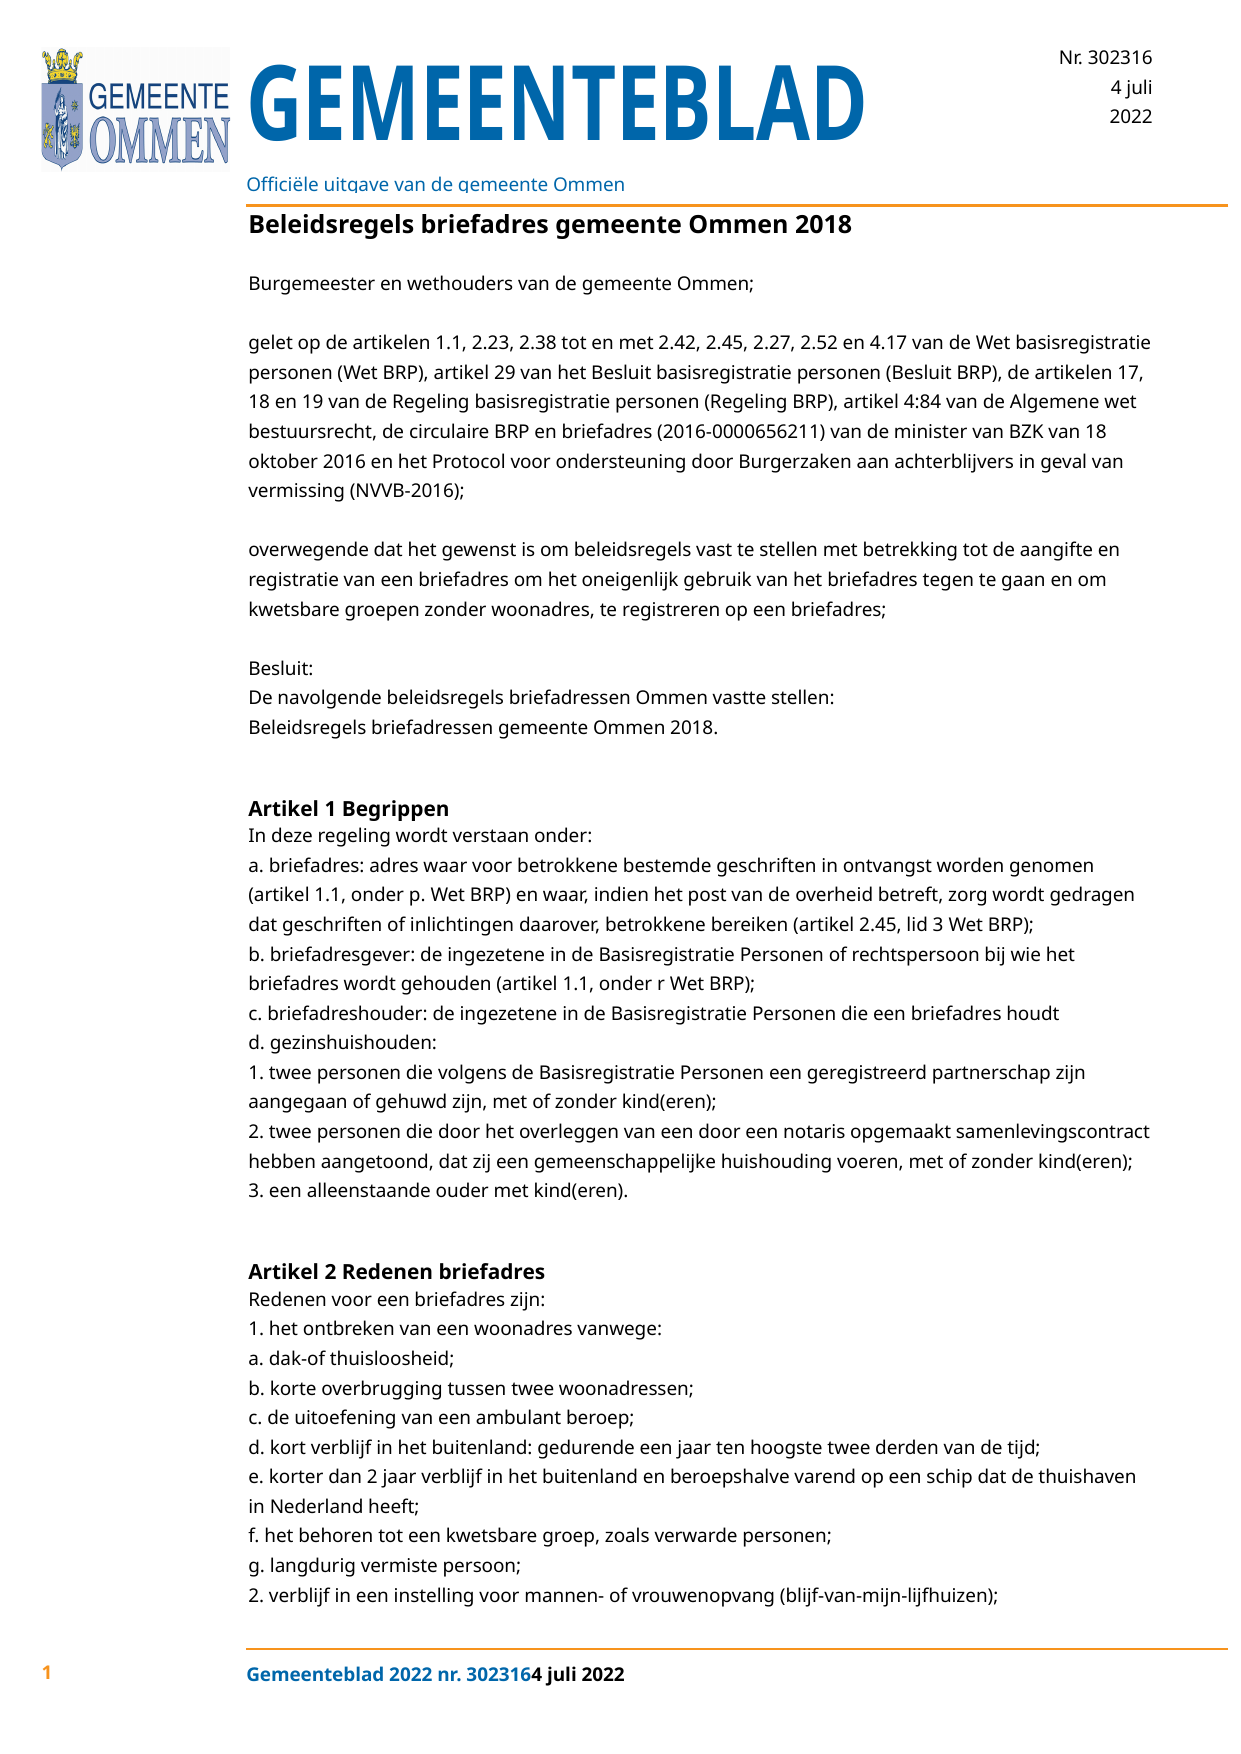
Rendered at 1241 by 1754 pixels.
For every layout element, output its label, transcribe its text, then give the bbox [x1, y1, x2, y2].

text Redenen voor een briefadres zijn: [248, 1286, 1152, 1312]
picture [41, 47, 231, 172]
text gelet op de artikelen 1.1, 2.23, 2.38 tot en met 2.42, 2.45, 2.27, 2.52 en 4.17 van de Wet basisregistratie personen (Wet BRP), artikel 29 van het Besluit basisregistratie personen (Besluit BRP), de artikelen 17, 18 en 19 van de Regeling basisregistratie personen (Regeling BRP), artikel 4:84 van de Algemene wet bestuursrecht, de circulaire BRP en briefadres (2016-0000656211) van de minister van BZK van 18 oktober 2016 en het Protocol voor ondersteuning door Burgerzaken aan achterblijvers in geval van vermissing (NVVB-2016); [248, 329, 1152, 503]
text b. korte overbrugging tussen twee woonadressen; [248, 1375, 1152, 1400]
text c. de uitoefening van een ambulant beroep; [248, 1404, 1152, 1430]
text In deze regeling wordt verstaan onder: [248, 822, 1152, 848]
text d. gezinshuishouden: [248, 1029, 1152, 1055]
text Beleidsregels briefadres gemeente Ommen 2018 [248, 207, 1152, 241]
text 2. verblijf in een instelling voor mannen- of vrouwenopvang (blijf-van-mijn-lijfhuizen); [248, 1582, 1152, 1607]
text overwegende dat het gewenst is om beleidsregels vast te stellen met betrekking tot de aangifte en registratie van een briefadres om het oneigenlijk gebruik van het briefadres tegen te gaan en om kwetsbare groepen zonder woonadres, te registreren op een briefadres; [248, 537, 1152, 621]
text b. briefadresgever: de ingezetene in de Basisregistratie Personen of rechtspersoon bij wie het briefadres wordt gehouden (artikel 1.1, onder r Wet BRP); [248, 941, 1152, 996]
text g. langdurig vermiste persoon; [248, 1552, 1152, 1578]
text a. briefadres: adres waar voor betrokkene bestemde geschriften in ontvangst worden genomen (artikel 1.1, onder p. Wet BRP) en waar, indien het post van de overheid betreft, zorg wordt gedragen dat geschriften of inlichtingen daarover, betrokkene bereiken (artikel 2.45, lid 3 Wet BRP); [248, 852, 1152, 937]
text a. dak-of thuisloosheid; [248, 1345, 1152, 1371]
text Artikel 2 Redenen briefadres [248, 1257, 1152, 1286]
text e. korter dan 2 jaar verblijf in het buitenland en beroepshalve varend op een schip dat de thuishaven in Nederland heeft; [248, 1463, 1152, 1519]
text f. het behoren tot een kwetsbare groep, zoals verwarde personen; [248, 1523, 1152, 1548]
text 2. twee personen die door het overleggen van een door een notaris opgemaakt samenlevingscontract hebben aangetoond, dat zij een gemeenschappelijke huishouding voeren, met of zonder kind(eren); [248, 1118, 1152, 1174]
text Artikel 1 Begrippen [248, 794, 1152, 822]
text c. briefadreshouder: de ingezetene in de Basisregistratie Personen die een briefadres houdt [248, 1000, 1152, 1026]
text De navolgende beleidsregels briefadressen Ommen vastte stellen: [248, 684, 1152, 710]
text Burgemeester en wethouders van de gemeente Ommen; [248, 270, 1152, 296]
text 3. een alleenstaande ouder met kind(eren). [248, 1177, 1152, 1203]
text 1. twee personen die volgens de Basisregistratie Personen een geregistreerd partnerschap zijn aangegaan of gehuwd zijn, met of zonder kind(eren); [248, 1059, 1152, 1114]
text Besluit: [248, 655, 1152, 681]
text d. kort verblijf in het buitenland: gedurende een jaar ten hoogste twee derden van de tijd; [248, 1434, 1152, 1459]
text 1. het ontbreken van een woonadres vanwege: [248, 1316, 1152, 1341]
text Beleidsregels briefadressen gemeente Ommen 2018. [248, 714, 1152, 740]
